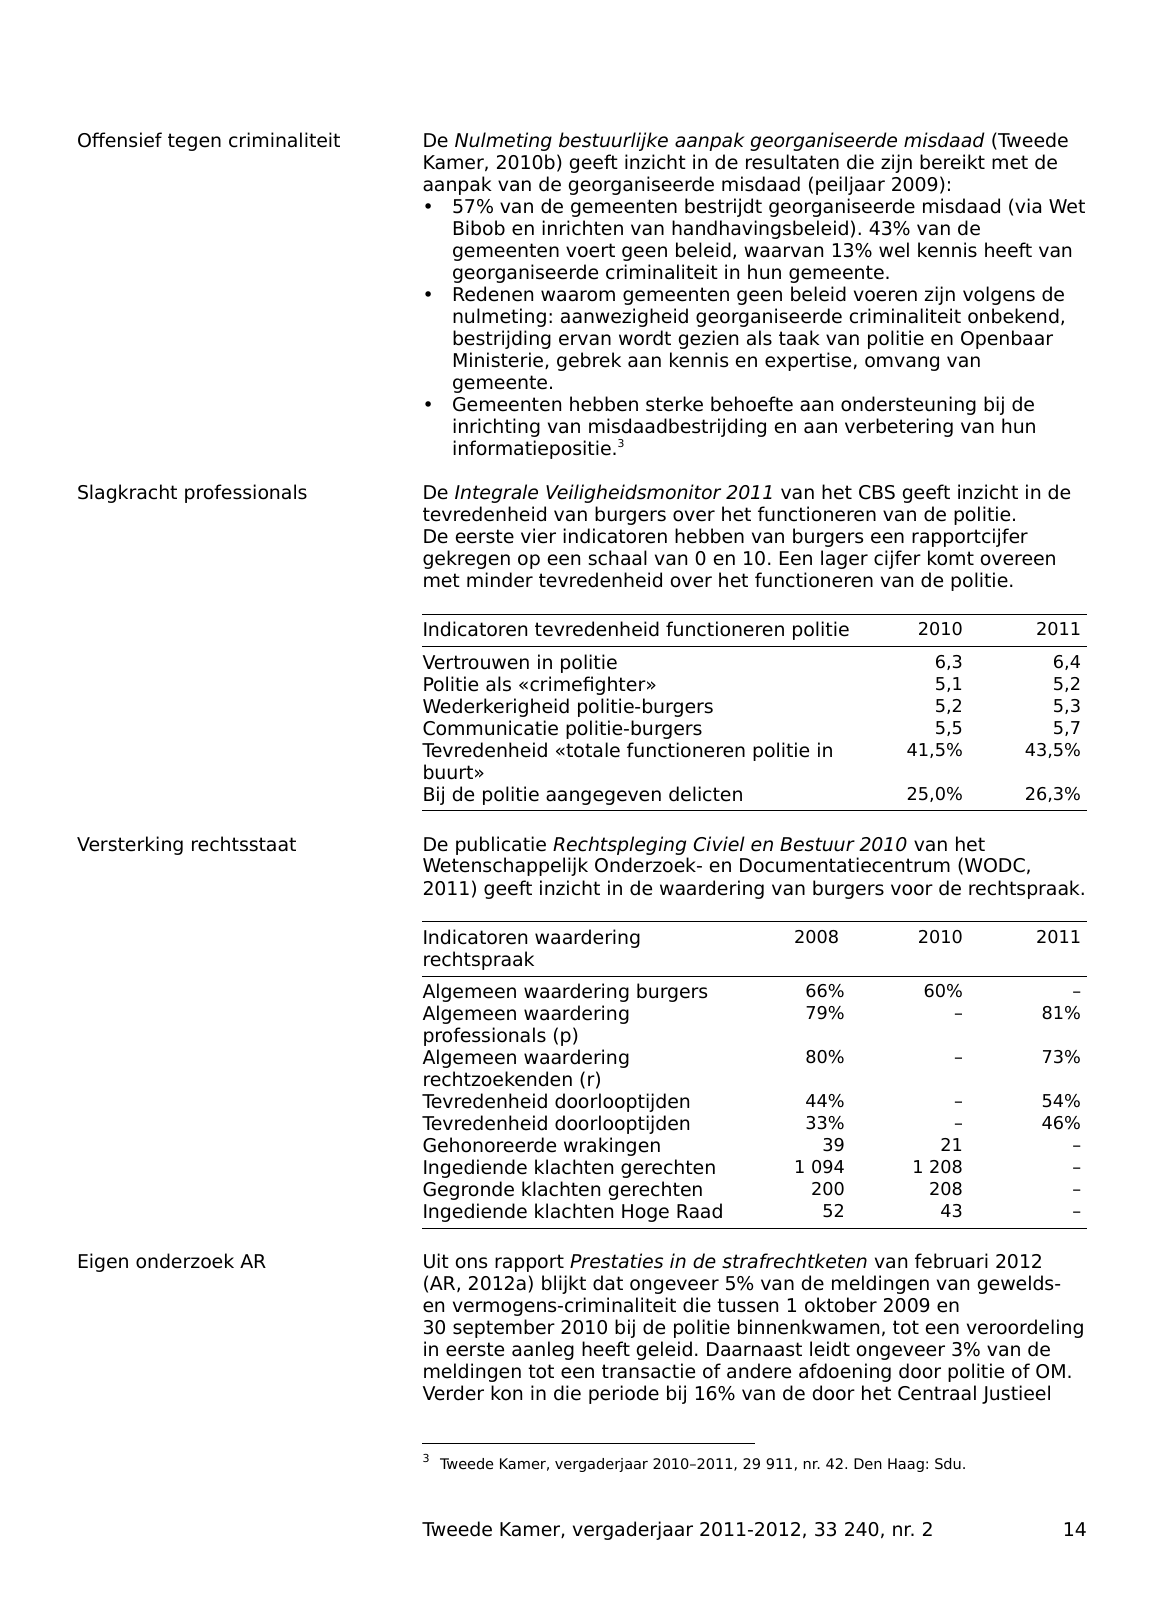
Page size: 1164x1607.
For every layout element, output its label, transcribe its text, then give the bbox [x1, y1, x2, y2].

table_cell Vertrouwen in politie [422, 647, 850, 674]
table_cell 25,0% [850, 784, 968, 810]
table_cell Tevredenheid doorlooptijden [422, 1091, 732, 1113]
table_cell 73% [969, 1047, 1087, 1091]
table_cell Ingediende klachten Hoge Raad [422, 1201, 732, 1228]
table_cell 81% [969, 1003, 1087, 1047]
table_cell 43,5% [969, 740, 1087, 783]
table_cell – [969, 1157, 1087, 1179]
table_header 2011 [969, 615, 1087, 646]
table_cell 41,5% [850, 740, 968, 783]
table_cell – [850, 1113, 968, 1135]
table_cell 5,5 [850, 718, 968, 739]
table_cell 5,7 [969, 718, 1087, 739]
table_cell 39 [732, 1135, 850, 1157]
table_cell 52 [732, 1201, 850, 1228]
table_header Indicatoren tevredenheid functioneren politie [422, 615, 850, 646]
table_cell – [969, 1135, 1087, 1157]
table_header Indicatoren waardering rechtspraak [422, 922, 732, 976]
table_cell 79% [732, 1003, 850, 1047]
table_cell 6,4 [969, 647, 1087, 674]
text De Integrale Veiligheidsmonitor 2011 van het CBS geeft inzicht in de tevredenheid van burgers over het functioneren van de politie. De eerste vier indicatoren hebben van burgers een rapportcijfer gekregen op een schaal van 0 en 10. Een lager cijfer komt overeen met minder tevredenheid over het functioneren van de politie. [422, 482, 1087, 592]
table_cell Ingediende klachten gerechten [422, 1157, 732, 1179]
table_cell 1 208 [850, 1157, 968, 1179]
table_header 2010 [850, 615, 968, 646]
table_cell Politie als «crimefighter» [422, 674, 850, 696]
table_cell 44% [732, 1091, 850, 1113]
table_cell 200 [732, 1179, 850, 1201]
table_cell 1 094 [732, 1157, 850, 1179]
text Eigen onderzoek AR [77, 1251, 399, 1273]
table_cell 54% [969, 1091, 1087, 1113]
table_cell 5,2 [969, 674, 1087, 696]
table_cell – [850, 1047, 968, 1091]
table_cell 5,2 [850, 696, 968, 718]
text Tweede Kamer, vergaderjaar 2010–2011, 29 911, nr. 42. Den Haag: Sdu. [422, 1452, 1087, 1474]
text Uit ons rapport Prestaties in de strafrechtketen van februari 2012 (AR, 2012a) blijkt dat ongeveer 5% van de meldingen van gewelds- en vermogens-criminaliteit die tussen 1 oktober 2009 en 30 september 2010 bij de politie binnenkwamen, tot een veroordeling in eerste aanleg heeft geleid. Daarnaast leidt ongeveer 3% van de meldingen tot een transactie of andere afdoening door politie of OM. Verder kon in die periode bij 16% van de door het Centraal Justieel [422, 1251, 1087, 1405]
text Offensief tegen criminaliteit [77, 130, 399, 152]
table_cell Algemeen waardering rechtzoekenden (r) [422, 1047, 732, 1091]
table_cell Gegronde klachten gerechten [422, 1179, 732, 1201]
table_cell 5,1 [850, 674, 968, 696]
table_cell Gehonoreerde wrakingen [422, 1135, 732, 1157]
table_cell 46% [969, 1113, 1087, 1135]
table_cell – [969, 1179, 1087, 1201]
table_cell 26,3% [969, 784, 1087, 810]
table_cell Algemeen waardering burgers [422, 977, 732, 1003]
table_header 2008 [732, 922, 850, 976]
text • Gemeenten hebben sterke behoefte aan ondersteuning bij de inrichting van misdaadbestrijding en aan verbetering van hun informatiepositie. [422, 394, 1087, 459]
table_cell Wederkerigheid politie-burgers [422, 696, 850, 718]
table_cell – [969, 977, 1087, 1003]
table_cell Bij de politie aangegeven delicten [422, 784, 850, 810]
text • Redenen waarom gemeenten geen beleid voeren zijn volgens de nulmeting: aanwezigheid georganiseerde criminaliteit onbekend, bestrijding ervan wordt gezien als taak van politie en Openbaar Ministerie, gebrek aan kennis en expertise, omvang van gemeente. [422, 284, 1087, 394]
table_cell 5,3 [969, 696, 1087, 718]
text Slagkracht professionals [77, 482, 399, 504]
table_cell 80% [732, 1047, 850, 1091]
table_cell – [969, 1201, 1087, 1228]
table_cell 6,3 [850, 647, 968, 674]
table_header 2011 [969, 922, 1087, 976]
text De Nulmeting bestuurlijke aanpak georganiseerde misdaad (Tweede Kamer, 2010b) geeft inzicht in de resultaten die zijn bereikt met de aanpak van de georganiseerde misdaad (peiljaar 2009): [422, 130, 1087, 196]
table_cell 21 [850, 1135, 968, 1157]
table_cell 60% [850, 977, 968, 1003]
table_cell – [850, 1091, 968, 1113]
table_cell Tevredenheid doorlooptijden [422, 1113, 732, 1135]
table_cell – [850, 1003, 968, 1047]
table_cell Algemeen waardering professionals (p) [422, 1003, 732, 1047]
text Versterking rechtsstaat [77, 833, 399, 855]
table_cell 208 [850, 1179, 968, 1201]
text • 57% van de gemeenten bestrijdt georganiseerde misdaad (via Wet Bibob en inrichten van handhavingsbeleid). 43% van de gemeenten voert geen beleid, waarvan 13% wel kennis heeft van georganiseerde criminaliteit in hun gemeente. [422, 196, 1087, 284]
table_cell Communicatie politie-burgers [422, 718, 850, 739]
table_cell 33% [732, 1113, 850, 1135]
table_cell 66% [732, 977, 850, 1003]
text De publicatie Rechtspleging Civiel en Bestuur 2010 van het Wetenschappelijk Onderzoek- en Documentatiecentrum (WODC, 2011) geeft inzicht in de waardering van burgers voor de rechtspraak. [422, 833, 1087, 899]
table_cell Tevredenheid «totale functioneren politie in buurt» [422, 740, 850, 783]
table_header 2010 [850, 922, 968, 976]
table_cell 43 [850, 1201, 968, 1228]
